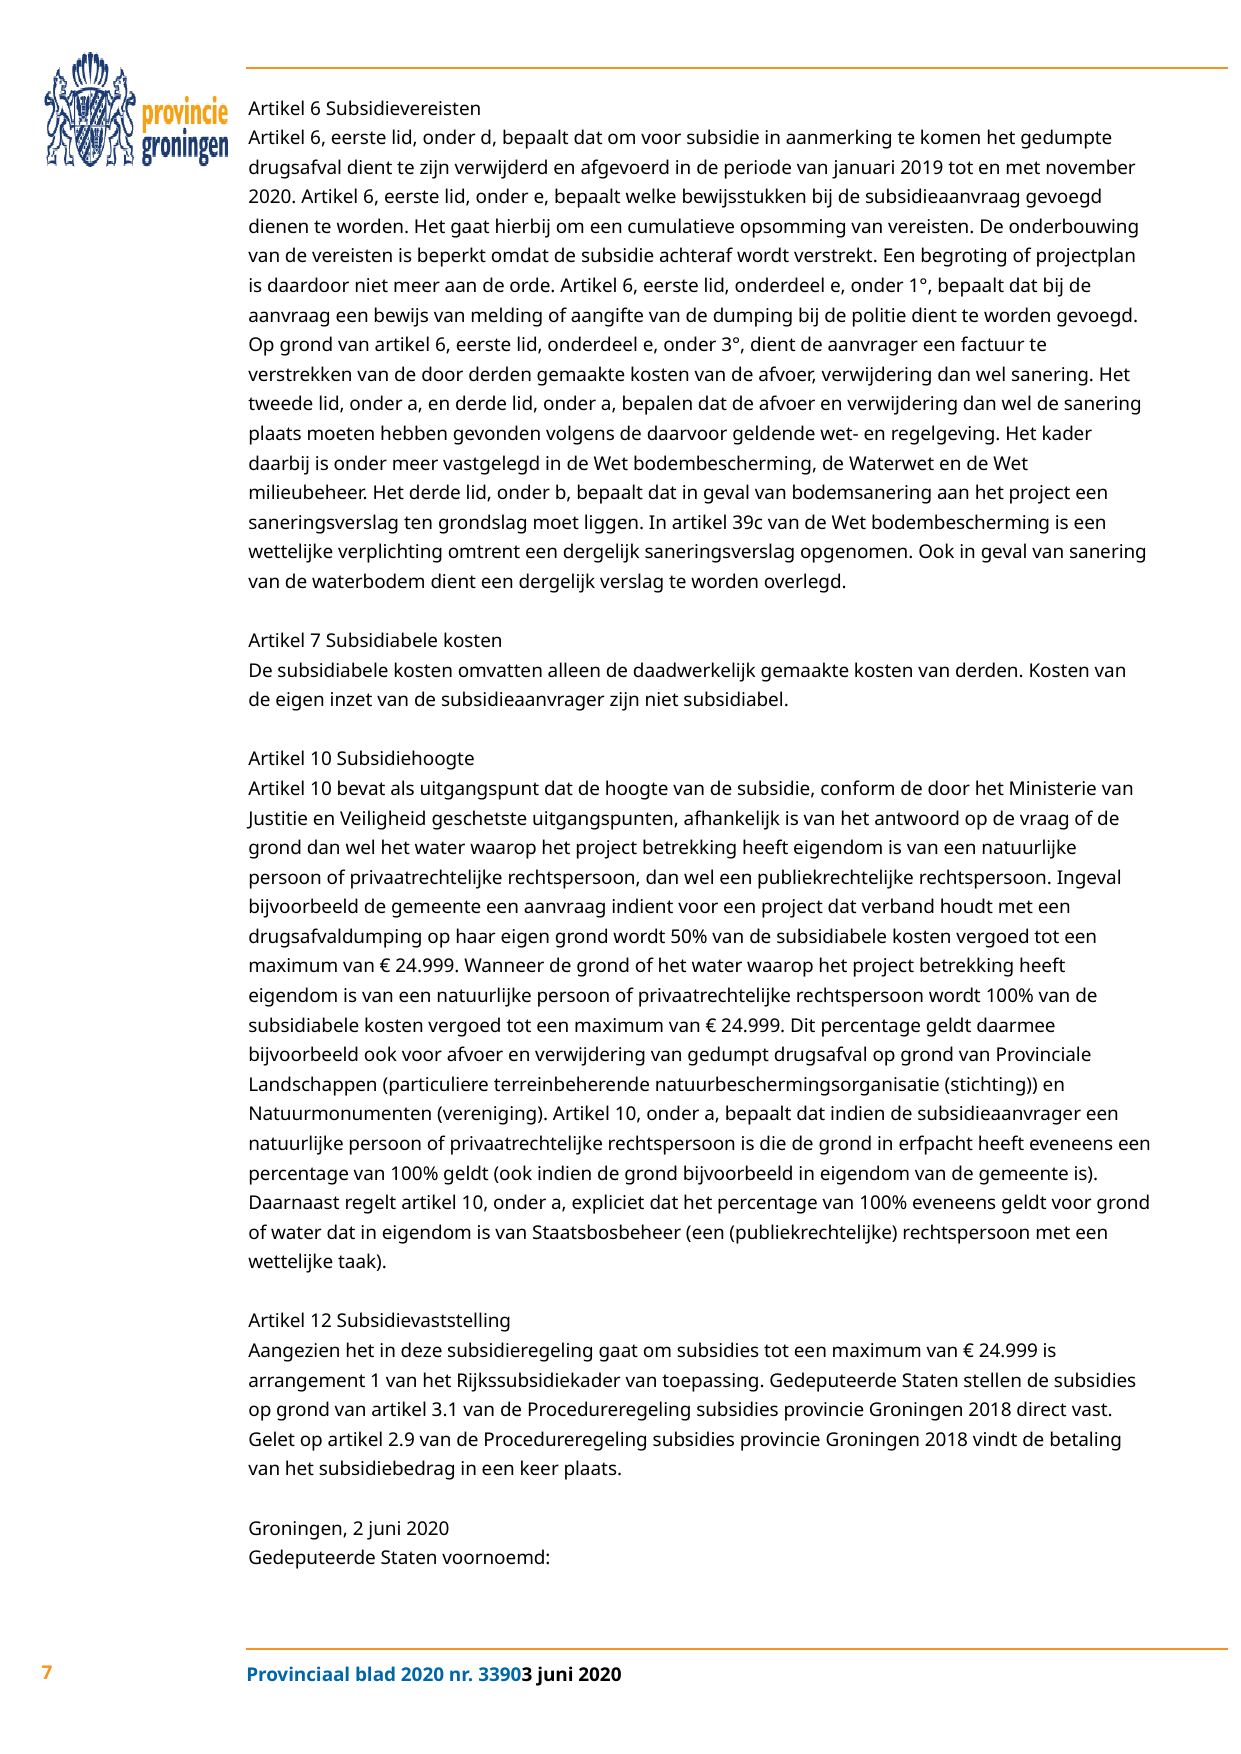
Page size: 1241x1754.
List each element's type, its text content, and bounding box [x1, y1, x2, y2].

text Artikel 10 bevat als uitgangspunt dat de hoogte van de subsidie, conform de door het Ministerie van Justitie en Veiligheid geschetste uitgangspunten, afhankelijk is van het antwoord op de vraag of de grond dan wel het water waarop het project betrekking heeft eigendom is van een natuurlijke persoon of privaatrechtelijke rechtspersoon, dan wel een publiekrechtelijke rechtspersoon. Ingeval bijvoorbeeld de gemeente een aanvraag indient voor een project dat verband houdt met een drugsafvaldumping op haar eigen grond wordt 50% van de subsidiabele kosten vergoed tot een maximum van € 24.999. Wanneer de grond of het water waarop het project betrekking heeft eigendom is van een natuurlijke persoon of privaatrechtelijke rechtspersoon wordt 100% van de subsidiabele kosten vergoed tot een maximum van € 24.999. Dit percentage geldt daarmee bijvoorbeeld ook voor afvoer en verwijdering van gedumpt drugsafval op grond van Provinciale Landschappen (particuliere terreinbeherende natuurbeschermingsorganisatie (stichting)) en Natuurmonumenten (vereniging). Artikel 10, onder a, bepaalt dat indien de subsidieaanvrager een natuurlijke persoon of privaatrechtelijke rechtspersoon is die de grond in erfpacht heeft eveneens een percentage van 100% geldt (ook indien de grond bijvoorbeeld in eigendom van de gemeente is). Daarnaast regelt artikel 10, onder a, expliciet dat het percentage van 100% eveneens geldt voor grond of water dat in eigendom is van Staatsbosbeheer (een (publiekrechtelijke) rechtspersoon met een wettelijke taak). [248, 775, 1152, 1274]
text Groningen, 2 juni 2020 [248, 1515, 1152, 1541]
text Artikel 6 Subsidievereisten [248, 95, 1152, 121]
text Artikel 7 Subsidiabele kosten [248, 627, 1152, 653]
text Artikel 6, eerste lid, onder d, bepaalt dat om voor subsidie in aanmerking te komen het gedumpte drugsafval dient te zijn verwijderd en afgevoerd in de periode van januari 2019 tot en met november 2020. Artikel 6, eerste lid, onder e, bepaalt welke bewijsstukken bij de subsidieaanvraag gevoegd dienen te worden. Het gaat hierbij om een cumulatieve opsomming van vereisten. De onderbouwing van de vereisten is beperkt omdat de subsidie achteraf wordt verstrekt. Een begroting of projectplan is daardoor niet meer aan de orde. Artikel 6, eerste lid, onderdeel e, onder 1°, bepaalt dat bij de aanvraag een bewijs van melding of aangifte van de dumping bij de politie dient te worden gevoegd. Op grond van artikel 6, eerste lid, onderdeel e, onder 3°, dient de aanvrager een factuur te verstrekken van de door derden gemaakte kosten van de afvoer, verwijdering dan wel sanering. Het tweede lid, onder a, en derde lid, onder a, bepalen dat de afvoer en verwijdering dan wel de sanering plaats moeten hebben gevonden volgens de daarvoor geldende wet- en regelgeving. Het kader daarbij is onder meer vastgelegd in de Wet bodembescherming, de Waterwet en de Wet milieubeheer. Het derde lid, onder b, bepaalt dat in geval van bodemsanering aan het project een saneringsverslag ten grondslag moet liggen. In artikel 39c van de Wet bodembescherming is een wettelijke verplichting omtrent een dergelijk saneringsverslag opgenomen. Ook in geval van sanering van de waterbodem dient een dergelijk verslag te worden overlegd. [248, 124, 1152, 594]
text Aangezien het in deze subsidieregeling gaat om subsidies tot een maximum van € 24.999 is arrangement 1 van het Rijkssubsidiekader van toepassing. Gedeputeerde Staten stellen de subsidies op grond van artikel 3.1 van de Procedureregeling subsidies provincie Groningen 2018 direct vast. Gelet op artikel 2.9 van de Procedureregeling subsidies provincie Groningen 2018 vindt de betaling van het subsidiebedrag in een keer plaats. [248, 1337, 1152, 1481]
text De subsidiabele kosten omvatten alleen de daadwerkelijk gemaakte kosten van derden. Kosten van de eigen inzet van de subsidieaanvrager zijn niet subsidiabel. [248, 657, 1152, 712]
picture [41, 47, 231, 172]
text Artikel 10 Subsidiehoogte [248, 746, 1152, 771]
text Gedeputeerde Staten voornoemd: [248, 1544, 1152, 1570]
text Artikel 12 Subsidievaststelling [248, 1308, 1152, 1333]
